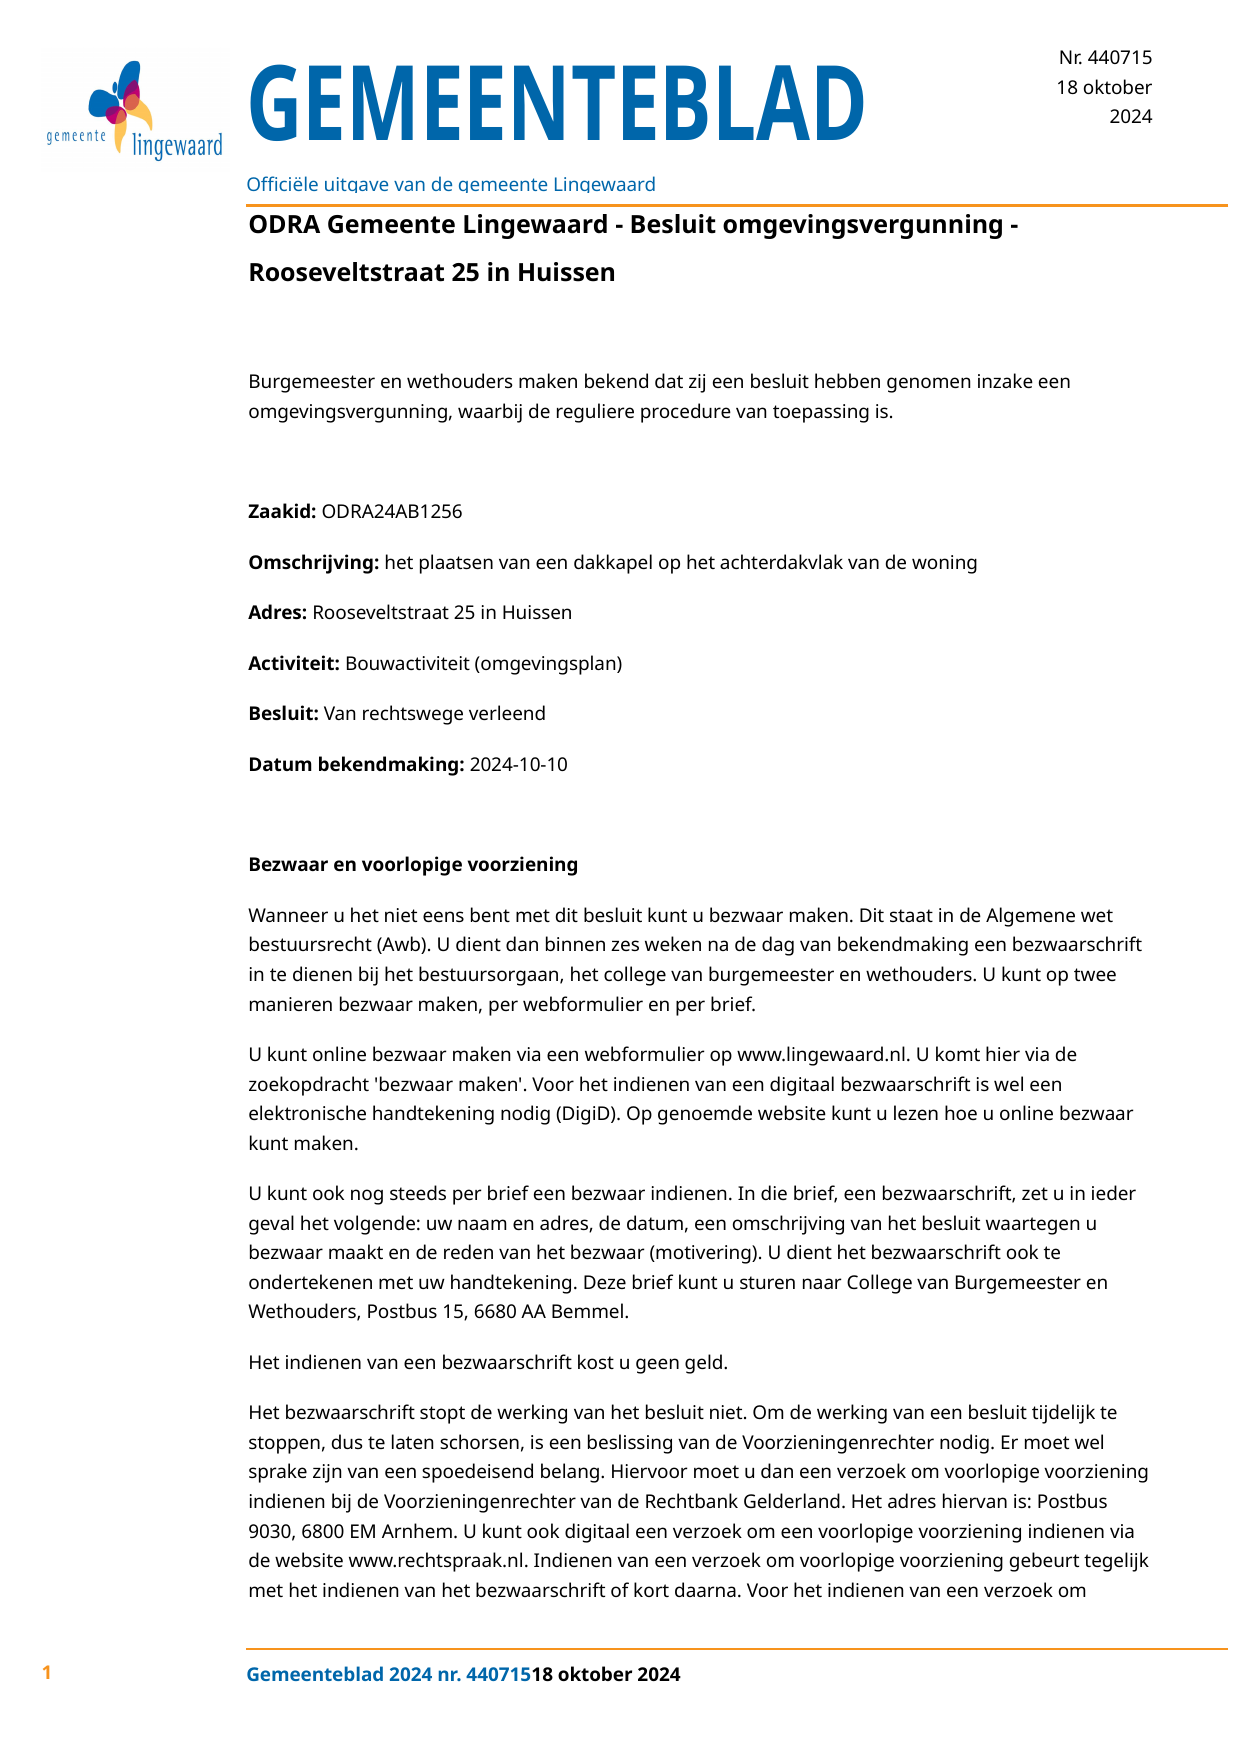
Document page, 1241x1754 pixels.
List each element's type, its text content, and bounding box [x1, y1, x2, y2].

picture [41, 47, 231, 172]
text Datum bekendmaking: 2024-10-10 [248, 751, 1152, 777]
text Het indienen van een bezwaarschrift kost u geen geld. [248, 1349, 1152, 1375]
text U kunt ook nog steeds per brief een bezwaar indienen. In die brief, een bezwaarschrift, zet u in ieder geval het volgende: uw naam en adres, de datum, een omschrijving van het besluit waartegen u bezwaar maakt en de reden van het bezwaar (motivering). U dient het bezwaarschrift ook te ondertekenen met uw handtekening. Deze brief kunt u sturen naar College van Burgemeester en Wethouders, Postbus 15, 6680 AA Bemmel. [248, 1180, 1152, 1324]
text Adres: Rooseveltstraat 25 in Huissen [248, 599, 1152, 625]
text ODRA Gemeente Lingewaard - Besluit omgevingsvergunning - Rooseveltstraat 25 in Huissen [248, 207, 1152, 288]
text Wanneer u het niet eens bent met dit besluit kunt u bezwaar maken. Dit staat in de Algemene wet bestuursrecht (Awb). U dient dan binnen zes weken na de dag van bekendmaking een bezwaarschrift in te dienen bij het bestuursorgaan, het college van burgemeester en wethouders. U kunt op twee manieren bezwaar maken, per webformulier en per brief. [248, 902, 1152, 1017]
text Activiteit: Bouwactiviteit (omgevingsplan) [248, 650, 1152, 676]
text Zaakid: ODRA24AB1256 [248, 499, 1152, 524]
text Burgemeester en wethouders maken bekend dat zij een besluit hebben genomen inzake een omgevingsvergunning, waarbij de reguliere procedure van toepassing is. [248, 368, 1152, 424]
text Bezwaar en voorlopige voorziening [248, 852, 1152, 877]
text U kunt online bezwaar maken via een webformulier op www.lingewaard.nl. U komt hier via de zoekopdracht 'bezwaar maken'. Voor het indienen van een digitaal bezwaarschrift is wel een elektronische handtekening nodig (DigiD). Op genoemde website kunt u lezen hoe u online bezwaar kunt maken. [248, 1041, 1152, 1156]
text Omschrijving: het plaatsen van een dakkapel op het achterdakvlak van de woning [248, 549, 1152, 575]
text Het bezwaarschrift stopt de werking van het besluit niet. Om de werking van een besluit tijdelijk te stoppen, dus te laten schorsen, is een beslissing van de Voorzieningenrechter nodig. Er moet wel sprake zijn van een spoedeisend belang. Hiervoor moet u dan een verzoek om voorlopige voorziening indienen bij de Voorzieningenrechter van de Rechtbank Gelderland. Het adres hiervan is: Postbus 9030, 6800 EM Arnhem. U kunt ook digitaal een verzoek om een voorlopige voorziening indienen via de website www.rechtspraak.nl. Indienen van een verzoek om voorlopige voorziening gebeurt tegelijk met het indienen van het bezwaarschrift of kort daarna. Voor het indienen van een verzoek om [248, 1399, 1152, 1603]
text Besluit: Van rechtswege verleend [248, 700, 1152, 726]
